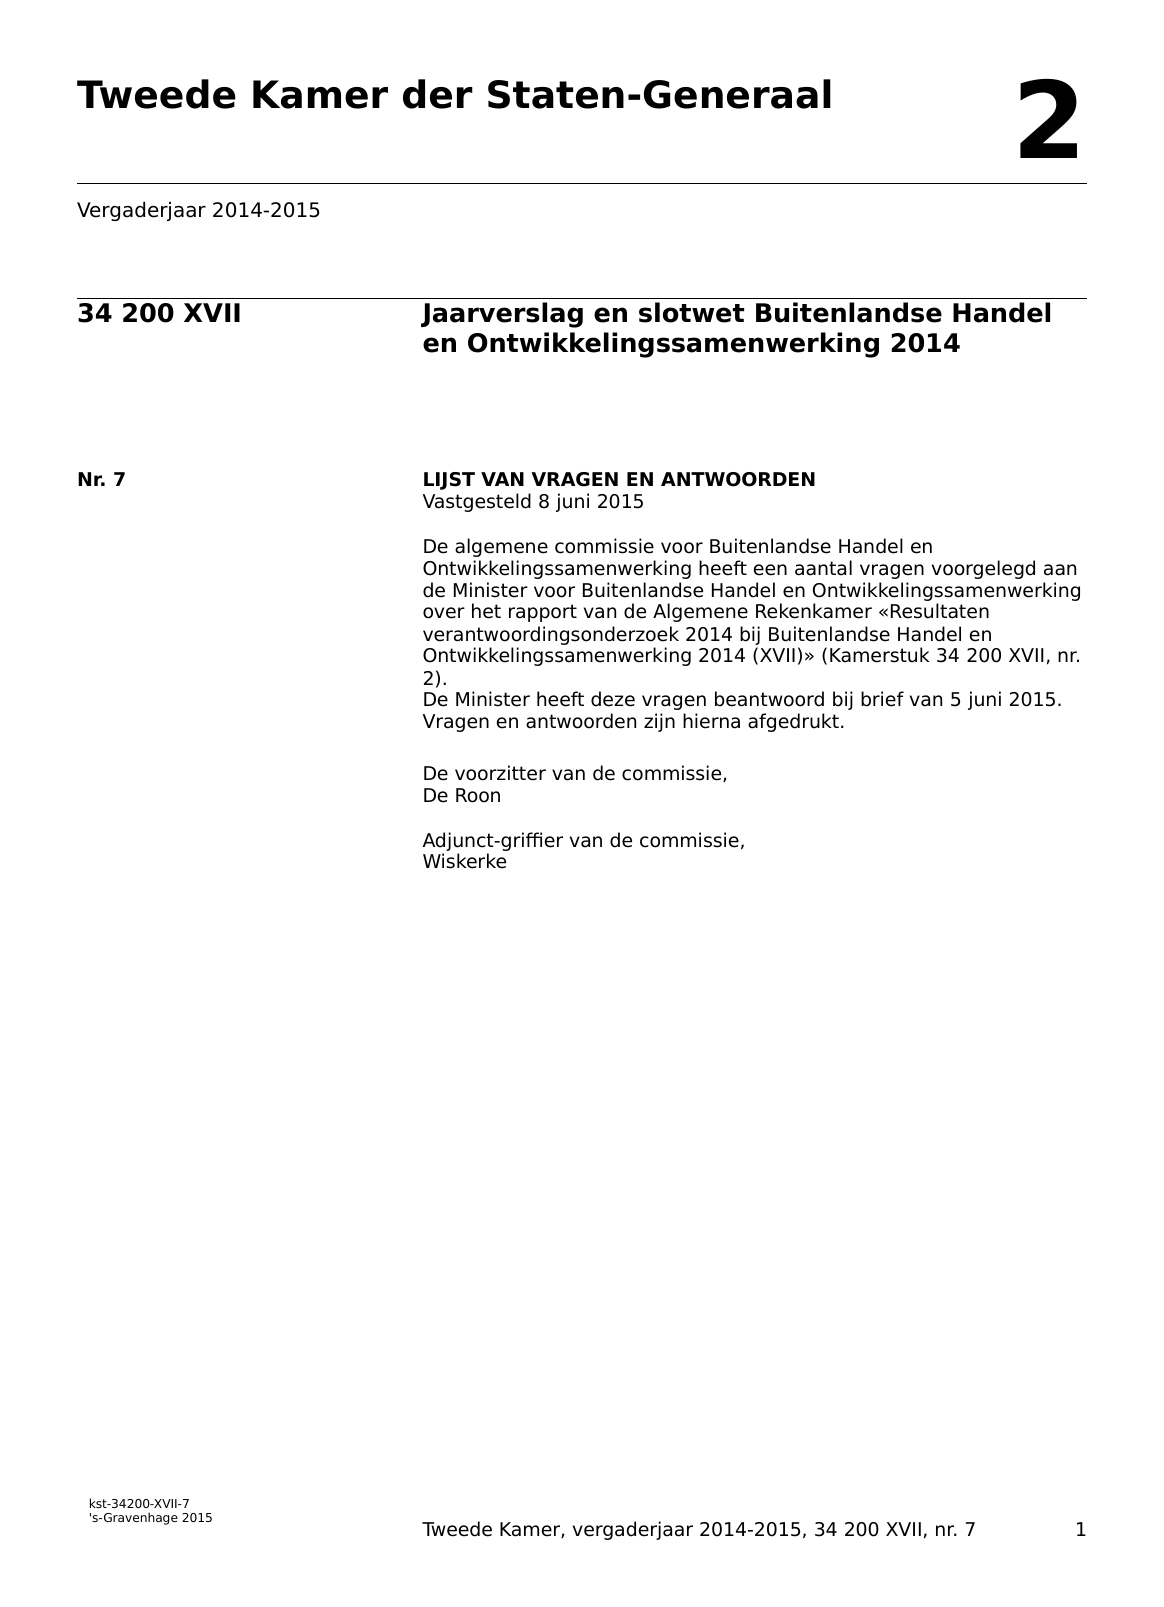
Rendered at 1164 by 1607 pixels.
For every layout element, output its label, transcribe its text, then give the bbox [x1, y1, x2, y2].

table_header Tweede Kamer der Staten-Generaal [77, 59, 886, 183]
text Adjunct-griffier van de commissie, Wiskerke [422, 829, 1087, 873]
text Vastgesteld 8 juni 2015 [422, 491, 1087, 513]
subtitle 34 200 XVII Jaarverslag en slotwet Buitenlandse Handel en Ontwikkelingssamenwerking 2014 [77, 299, 1087, 358]
text De Minister heeft deze vragen beantwoord bij brief van 5 juni 2015. Vragen en antwoorden zijn hierna afgedrukt. [422, 689, 1087, 733]
text De algemene commissie voor Buitenlandse Handel en Ontwikkelingssamenwerking heeft een aantal vragen voorgelegd aan de Minister voor Buitenlandse Handel en Ontwikkelingssamenwerking over het rapport van de Algemene Rekenkamer «Resultaten verantwoordingsonderzoek 2014 bij Buitenlandse Handel en Ontwikkelingssamenwerking 2014 (XVII)» (Kamerstuk 34 200 XVII, nr. 2). [422, 536, 1087, 689]
text De voorzitter van de commissie, De Roon [422, 763, 1087, 807]
table_header 2 [886, 59, 1087, 183]
subtitle Nr. 7 LIJST VAN VRAGEN EN ANTWOORDEN [77, 469, 1087, 491]
text 's-Gravenhage 2015 [88, 1511, 323, 1525]
text kst-34200-XVII-7 [88, 1497, 323, 1511]
table_cell Vergaderjaar 2014-2015 [77, 184, 1087, 298]
